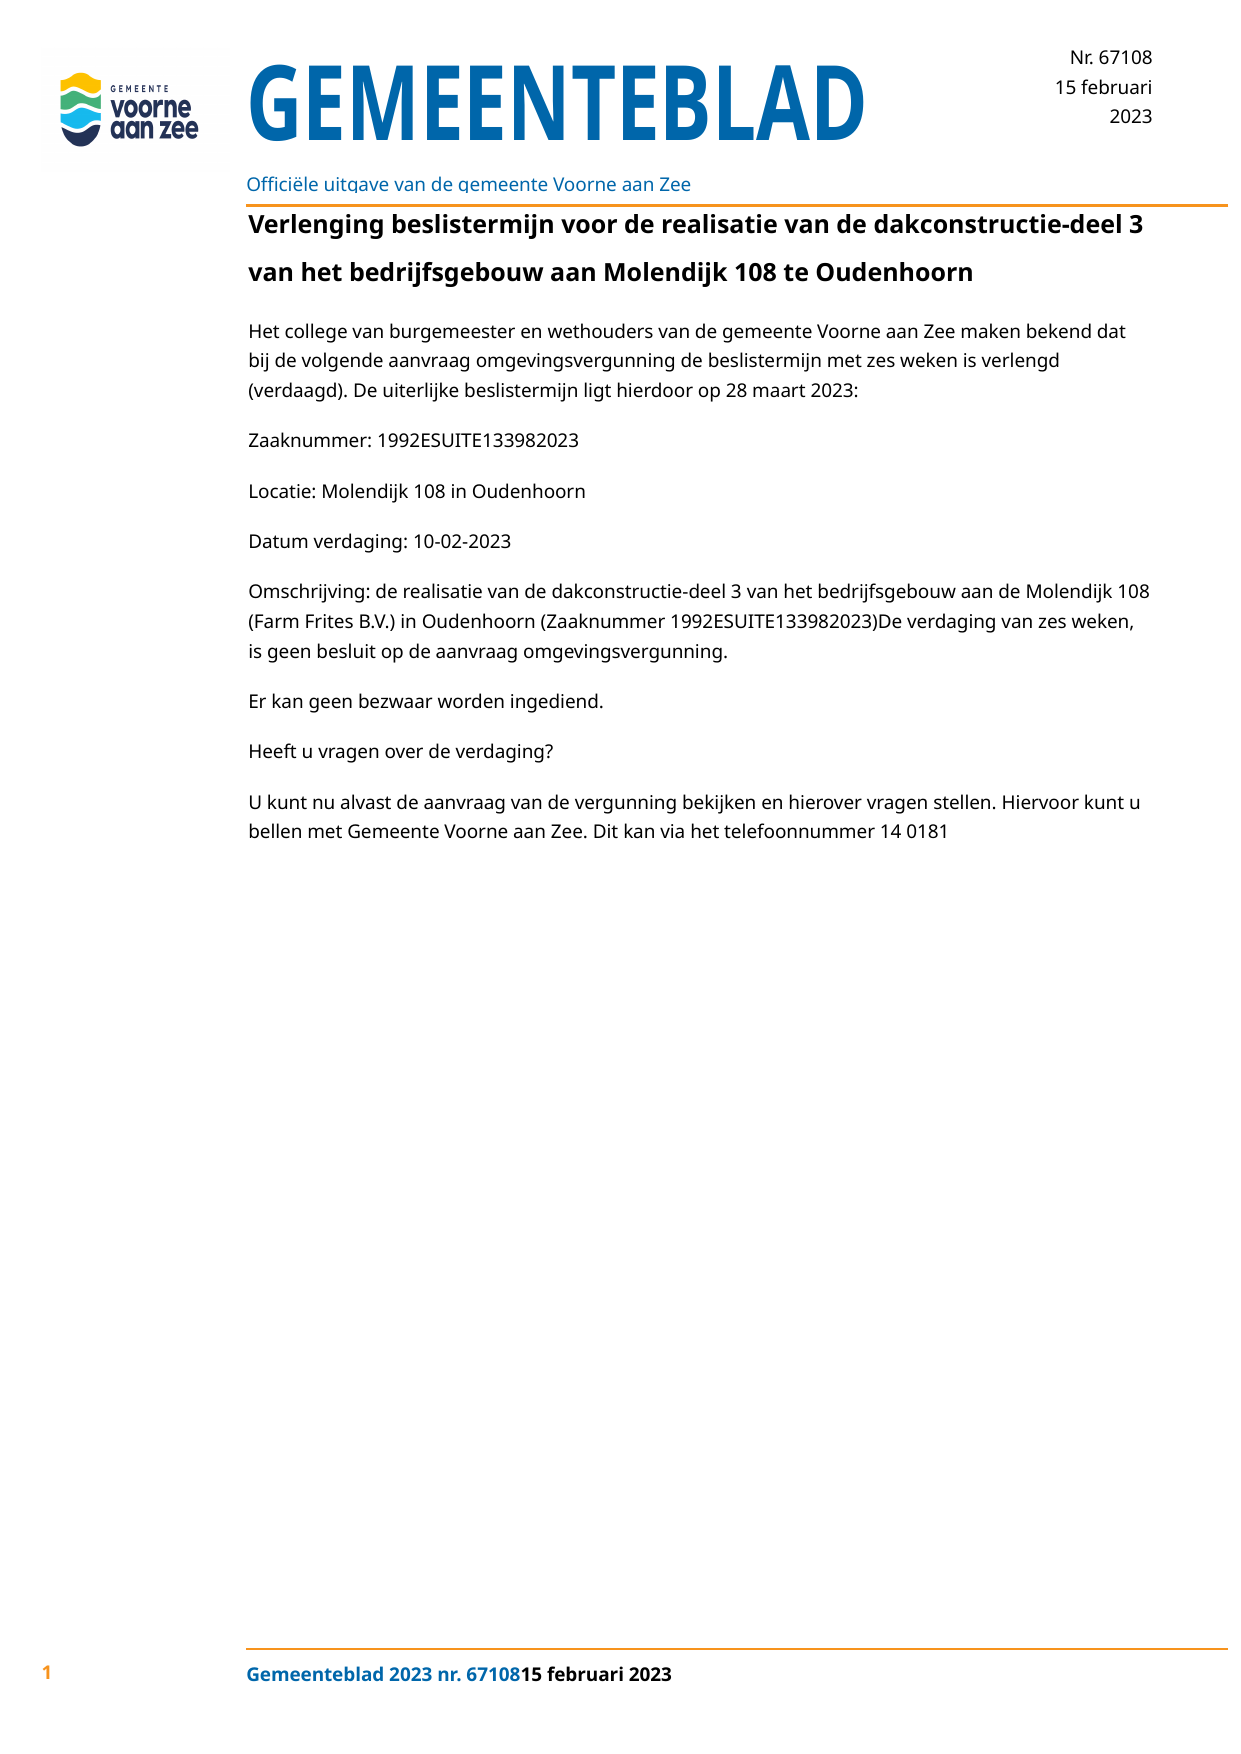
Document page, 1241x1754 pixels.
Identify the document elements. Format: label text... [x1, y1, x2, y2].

text Zaaknummer: 1992ESUITE133982023 [248, 427, 1152, 453]
text U kunt nu alvast de aanvraag van de vergunning bekijken en hierover vragen stellen. Hiervoor kunt u bellen met Gemeente Voorne aan Zee. Dit kan via het telefoonnummer 14 0181 [248, 789, 1152, 844]
text Locatie: Molendijk 108 in Oudenhoorn [248, 478, 1152, 504]
text Het college van burgemeester en wethouders van de gemeente Voorne aan Zee maken bekend dat bij de volgende aanvraag omgevingsvergunning de beslistermijn met zes weken is verlengd (verdaagd). De uiterlijke beslistermijn ligt hierdoor op 28 maart 2023: [248, 318, 1152, 403]
picture [41, 47, 231, 172]
text Omschrijving: de realisatie van de dakconstructie-deel 3 van het bedrijfsgebouw aan de Molendijk 108 (Farm Frites B.V.) in Oudenhoorn (Zaaknummer 1992ESUITE133982023)De verdaging van zes weken, is geen besluit op de aanvraag omgevingsvergunning. [248, 579, 1152, 664]
text Verlenging beslistermijn voor de realisatie van de dakconstructie-deel 3 van het bedrijfsgebouw aan Molendijk 108 te Oudenhoorn [248, 207, 1152, 288]
text Datum verdaging: 10-02-2023 [248, 528, 1152, 554]
text Er kan geen bezwaar worden ingediend. [248, 688, 1152, 714]
text Heeft u vragen over de verdaging? [248, 739, 1152, 764]
